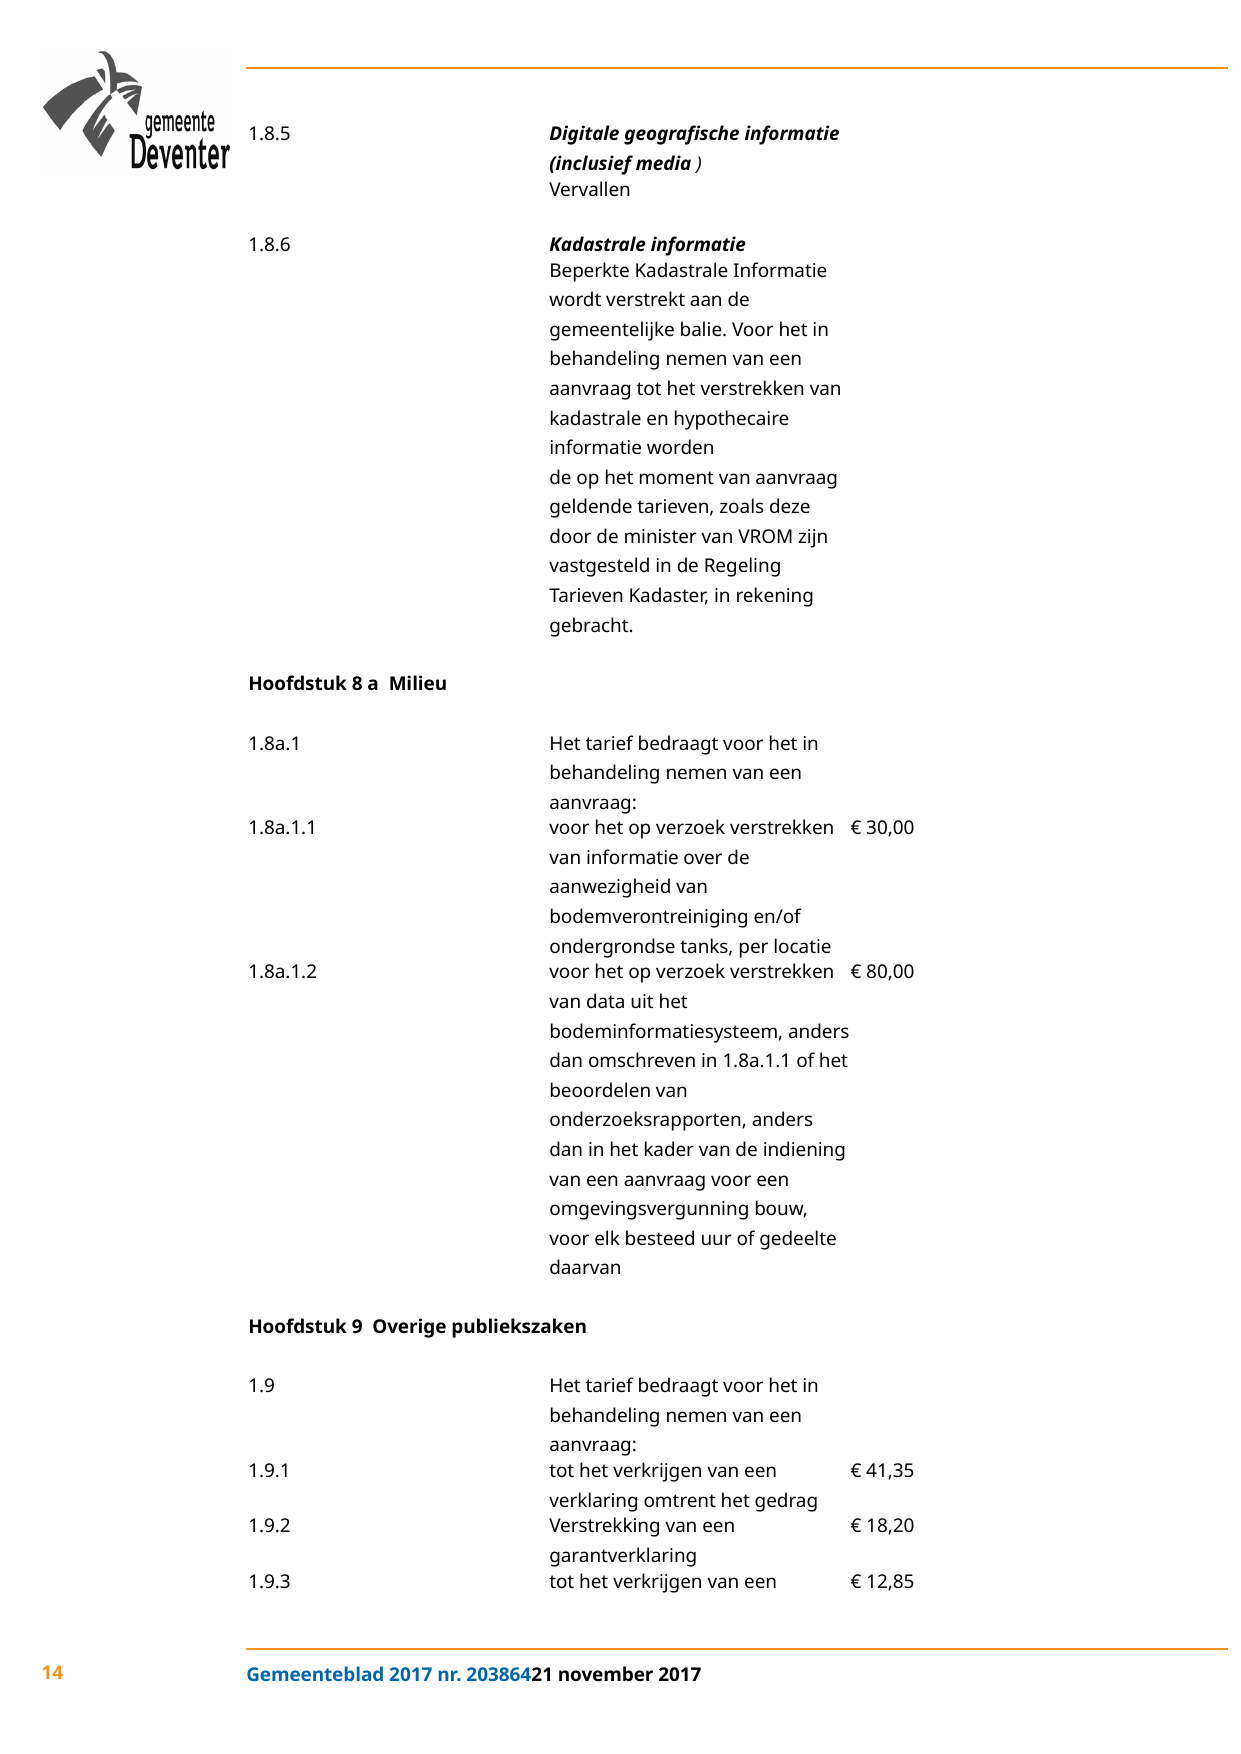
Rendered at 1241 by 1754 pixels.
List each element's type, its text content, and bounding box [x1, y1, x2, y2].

table_header [850, 1372, 1152, 1457]
table_cell 1.8a.1.1 [248, 815, 549, 959]
table_cell [850, 231, 1152, 257]
table_cell [248, 176, 549, 231]
table_cell 1.9.2 [248, 1513, 549, 1568]
text Hoofdstuk 8 a Milieu [248, 670, 1152, 696]
table_cell [850, 257, 1152, 638]
table_cell tot het verkrijgen van een [549, 1568, 850, 1593]
table_cell € 12,85 [850, 1568, 1152, 1593]
table_cell [248, 95, 549, 121]
picture [41, 47, 231, 172]
table_cell € 41,35 [850, 1457, 1152, 1512]
table_cell 1.8.5 [248, 121, 549, 176]
table_cell [850, 121, 1152, 176]
table_cell € 18,20 [850, 1513, 1152, 1568]
table_header Het tarief bedraagt voor het in behandeling nemen van een aanvraag: [549, 1372, 850, 1457]
table_cell Kadastrale informatie [549, 231, 850, 257]
table_cell 1.8a.1.2 [248, 959, 549, 1280]
table_cell voor het op verzoek verstrekken van data uit het bodeminformatiesysteem, anders dan omschreven in 1.8a.1.1 of het beoordelen van onderzoeksrapporten, anders dan in het kader van de indiening van een aanvraag voor een omgevingsvergunning bouw, voor elk besteed uur of gedeelte daarvan [549, 959, 850, 1280]
table_cell [850, 95, 1152, 121]
table_cell Verstrekking van een garantverklaring [549, 1513, 850, 1568]
table_cell [850, 176, 1152, 231]
table_header Het tarief bedraagt voor het in behandeling nemen van een aanvraag: [549, 730, 850, 814]
table_header [850, 730, 1152, 814]
text Hoofdstuk 9 Overige publiekszaken [248, 1313, 1152, 1339]
table_cell Digitale geografische informatie (inclusief media ) [549, 121, 850, 176]
table_cell [549, 95, 850, 121]
table_cell voor het op verzoek verstrekken van informatie over de aanwezigheid van bodemverontreiniging en/of ondergrondse tanks, per locatie [549, 815, 850, 959]
table_cell 1.9.1 [248, 1457, 549, 1512]
table_cell Vervallen [549, 176, 850, 231]
table_cell tot het verkrijgen van een verklaring omtrent het gedrag [549, 1457, 850, 1512]
table_cell € 80,00 [850, 959, 1152, 1280]
table_cell 1.9.3 [248, 1568, 549, 1593]
table_cell € 30,00 [850, 815, 1152, 959]
table_cell Beperkte Kadastrale Informatie wordt verstrekt aan de gemeentelijke balie. Voor het in behandeling nemen van een aanvraag tot het verstrekken van kadastrale en hypothecaire informatie worden de op het moment van aanvraag geldende tarieven, zoals deze door de minister van VROM zijn vastgesteld in de Regeling Tarieven Kadaster, in rekening gebracht. [549, 257, 850, 638]
table_header 1.9 [248, 1372, 549, 1457]
table_header 1.8a.1 [248, 730, 549, 814]
table_cell 1.8.6 [248, 231, 549, 257]
table_cell [248, 257, 549, 638]
